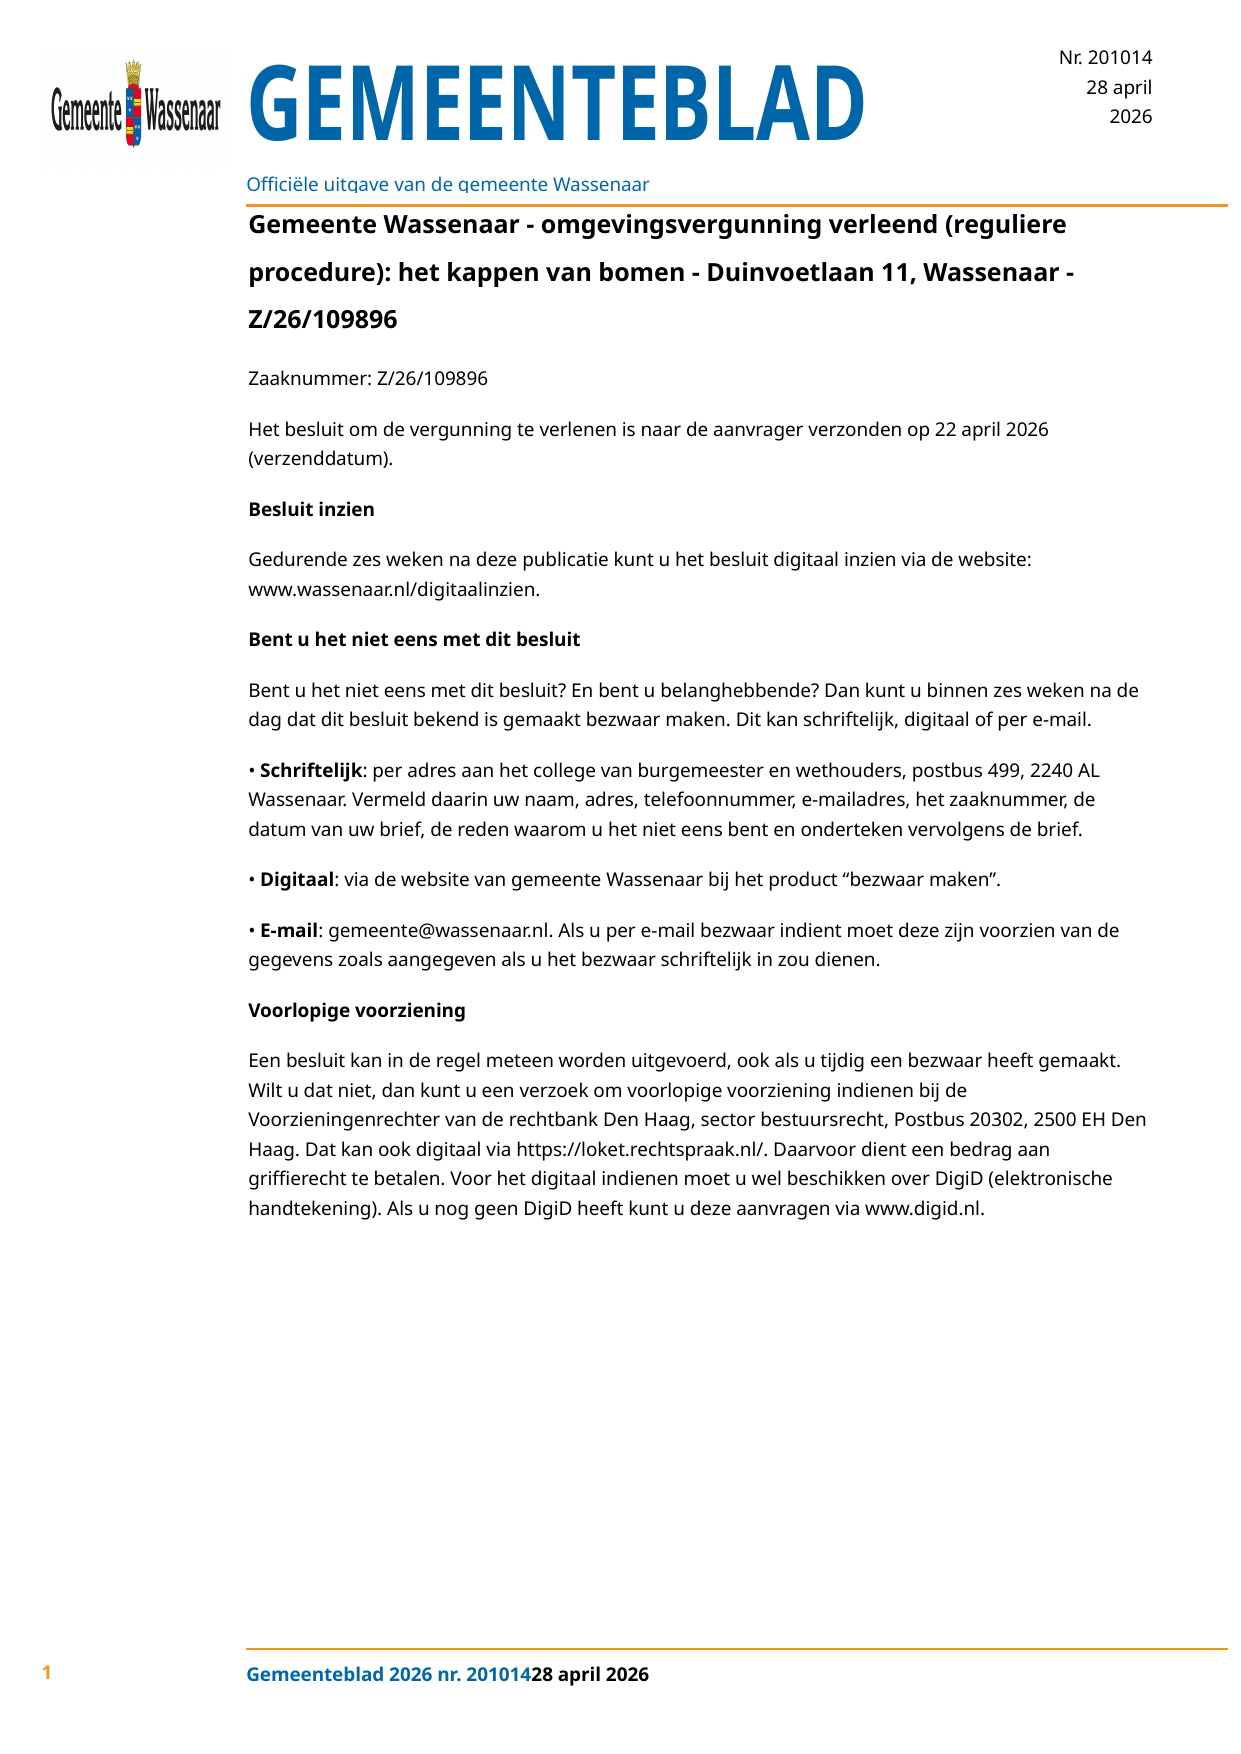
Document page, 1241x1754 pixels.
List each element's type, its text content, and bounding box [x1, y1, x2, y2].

picture [41, 47, 231, 172]
text Zaaknummer: Z/26/109896 [248, 366, 1152, 391]
text Voorlopige voorziening [248, 997, 1152, 1022]
text Bent u het niet eens met dit besluit [248, 626, 1152, 652]
text Bent u het niet eens met dit besluit? En bent u belanghebbende? Dan kunt u binnen zes weken na de dag dat dit besluit bekend is gemaakt bezwaar maken. Dit kan schriftelijk, digitaal of per e-mail. [248, 677, 1152, 732]
text Gemeente Wassenaar - omgevingsvergunning verleend (reguliere procedure): het kappen van bomen - Duinvoetlaan 11, Wassenaar - Z/26/109896 [248, 207, 1152, 336]
text Het besluit om de vergunning te verlenen is naar de aanvrager verzonden op 22 april 2026 (verzenddatum). [248, 416, 1152, 471]
text Gedurende zes weken na deze publicatie kunt u het besluit digitaal inzien via de website: www.wassenaar.nl/digitaalinzien. [248, 546, 1152, 602]
text Een besluit kan in de regel meteen worden uitgevoerd, ook als u tijdig een bezwaar heeft gemaakt. Wilt u dat niet, dan kunt u een verzoek om voorlopige voorziening indienen bij de Voorzieningenrechter van de rechtbank Den Haag, sector bestuursrecht, Postbus 20302, 2500 EH Den Haag. Dat kan ook digitaal via https://loket.rechtspraak.nl/. Daarvoor dient een bedrag aan griffierecht te betalen. Voor het digitaal indienen moet u wel beschikken over DigiD (elektronische handtekening). Als u nog geen DigiD heeft kunt u deze aanvragen via www.digid.nl. [248, 1047, 1152, 1221]
text • E-mail: gemeente@wassenaar.nl. Als u per e-mail bezwaar indient moet deze zijn voorzien van de gegevens zoals aangegeven als u het bezwaar schriftelijk in zou dienen. [248, 917, 1152, 972]
text • Digitaal: via de website van gemeente Wassenaar bij het product “bezwaar maken”. [248, 866, 1152, 892]
text Besluit inzien [248, 496, 1152, 522]
text • Schriftelijk: per adres aan het college van burgemeester en wethouders, postbus 499, 2240 AL Wassenaar. Vermeld daarin uw naam, adres, telefoonnummer, e-mailadres, het zaaknummer, de datum van uw brief, de reden waarom u het niet eens bent en onderteken vervolgens de brief. [248, 757, 1152, 842]
